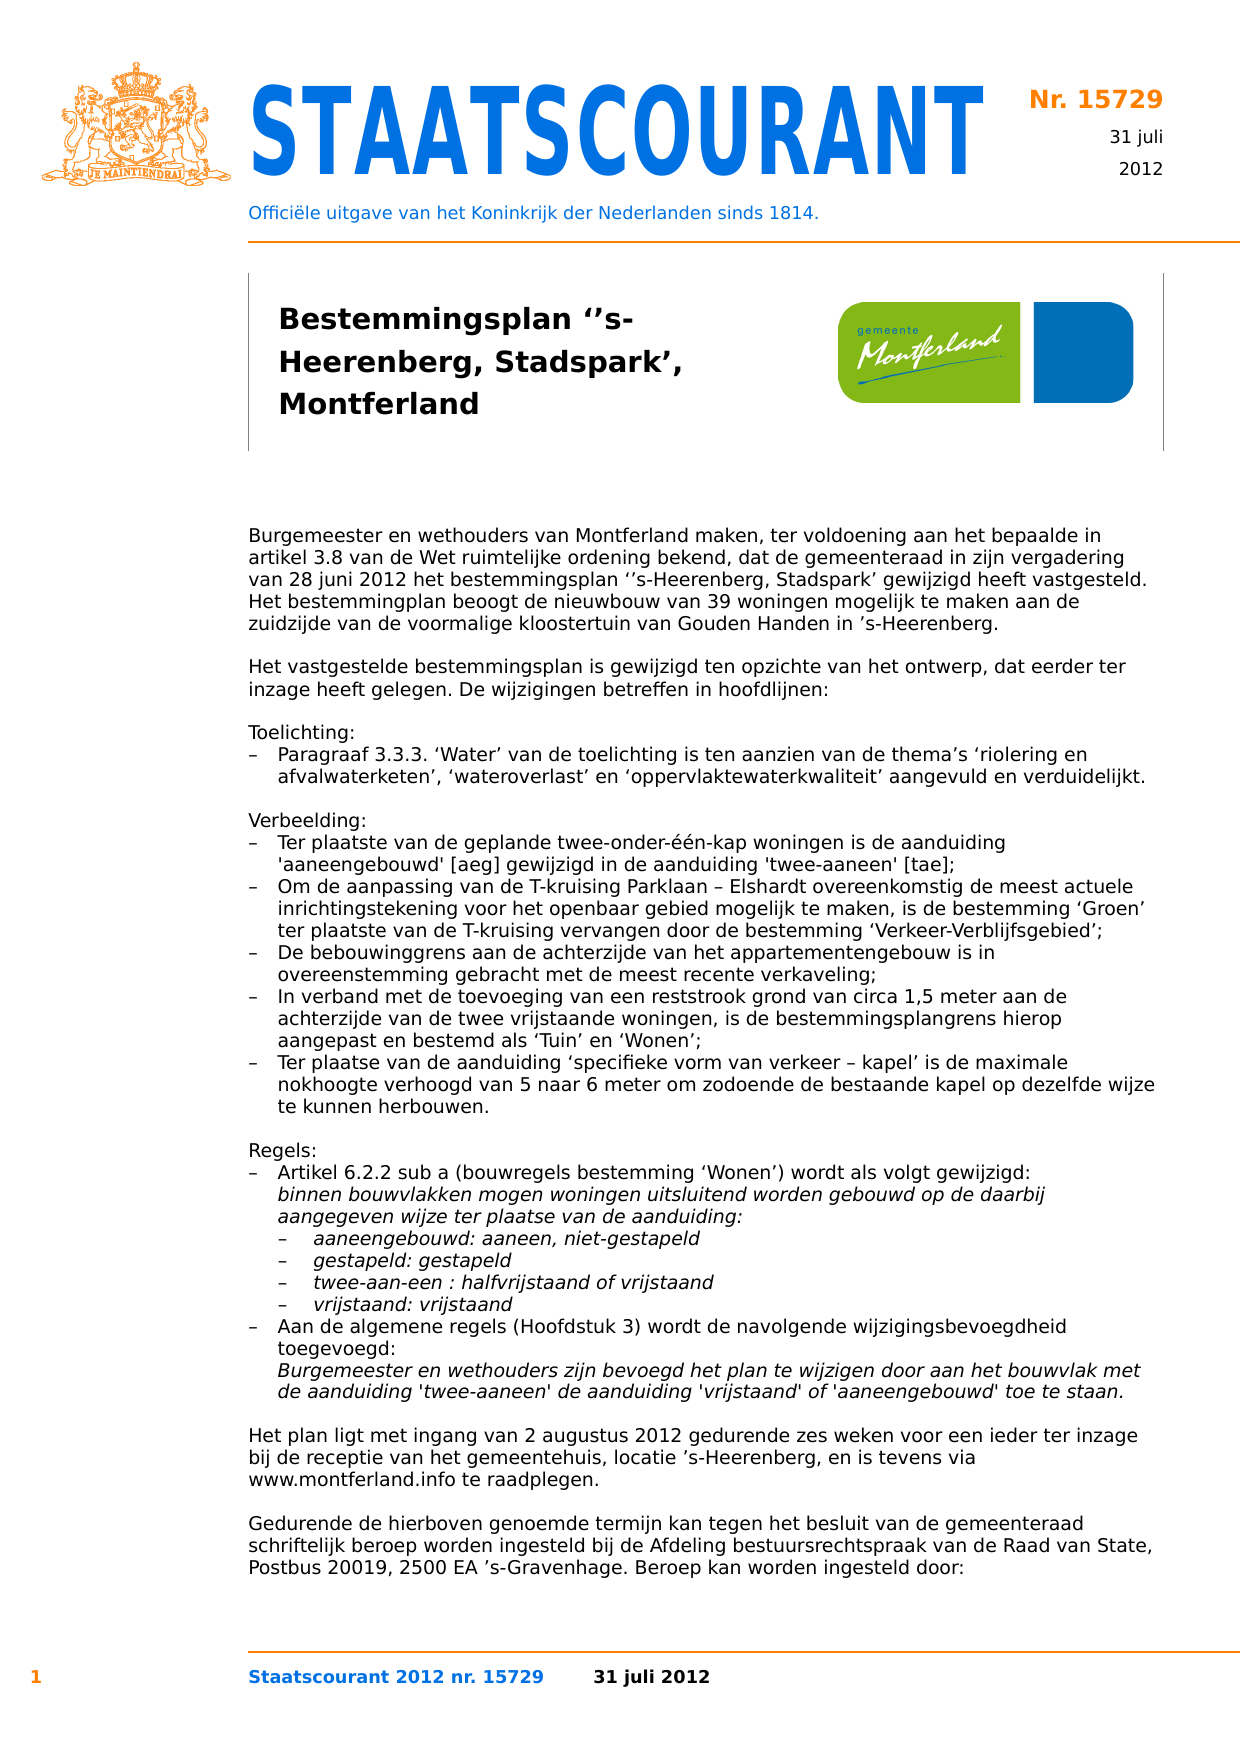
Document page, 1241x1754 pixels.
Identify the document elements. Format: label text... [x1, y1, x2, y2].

table_cell Officiële uitgave van het Koninkrijk der Nederlanden sinds 1814. [248, 203, 1240, 241]
text – Om de aanpassing van de T-kruising Parklaan – Elshardt overeenkomstig de meest actuele inrichtingstekening voor het openbaar gebied mogelijk te maken, is de bestemming ‘Groen’ ter plaatste van de T-kruising vervangen door de bestemming ‘Verkeer-Verblijfsgebied’; [248, 876, 1163, 942]
picture [41, 62, 231, 186]
text Het plan ligt met ingang van 2 augustus 2012 gedurende zes weken voor een ieder ter inzage bij de receptie van het gemeentehuis, locatie ’s-Heerenberg, en is tevens via www.montferland.info te raadplegen. [248, 1425, 1163, 1491]
text – twee-aan-een : halfvrijstaand of vrijstaand [278, 1272, 1163, 1293]
text – In verband met de toevoeging van een reststrook grond van circa 1,5 meter aan de achterzijde van de twee vrijstaande woningen, is de bestemmingsplangrens hierop aangepast en bestemd als ‘Tuin’ en ‘Wonen’; [248, 986, 1163, 1052]
text – gestapeld: gestapeld [278, 1249, 1163, 1272]
text – aaneengebouwd: aaneen, niet-gestapeld [278, 1228, 1163, 1249]
table_header [25, 62, 248, 241]
text – De bebouwinggrens aan de achterzijde van het appartementengebouw is in overeenstemming gebracht met de meest recente verkaveling; [248, 942, 1163, 986]
table_cell 31 juli [998, 121, 1240, 153]
text – Ter plaatse van de aanduiding ‘specifieke vorm van verkeer – kapel’ is de maximale nokhoogte verhoogd van 5 naar 6 meter om zodoende de bestaande kapel op dezelfde wijze te kunnen herbouwen. [248, 1052, 1163, 1118]
text Toelichting: [248, 722, 1163, 744]
text – Paragraaf 3.3.3. ‘Water’ van de toelichting is ten aanzien van de thema’s ‘riolering en afvalwaterketen’, ‘wateroverlast’ en ‘oppervlaktewaterkwaliteit’ aangevuld en verduidelijkt. [248, 744, 1163, 788]
table_header STAATSCOURANT [248, 62, 998, 203]
text Het vastgestelde bestemmingsplan is gewijzigd ten opzichte van het ontwerp, dat eerder ter inzage heeft gelegen. De wijzigingen betreffen in hoofdlijnen: [248, 656, 1163, 700]
picture [838, 302, 1134, 403]
table_cell 2012 [998, 153, 1240, 203]
text – Ter plaatste van de geplande twee-onder-één-kap woningen is de aanduiding 'aaneengebouwd' [aeg] gewijzigd in de aanduiding 'twee-aaneen' [tae]; [248, 832, 1163, 876]
text Gedurende de hierboven genoemde termijn kan tegen het besluit van de gemeenteraad schriftelijk beroep worden ingesteld bij de Afdeling bestuursrechtspraak van de Raad van State, Postbus 20019, 2500 EA ’s-Gravenhage. Beroep kan worden ingesteld door: [248, 1513, 1163, 1579]
text Burgemeester en wethouders zijn bevoegd het plan te wijzigen door aan het bouwvlak met de aanduiding 'twee-aaneen' de aanduiding 'vrijstaand' of 'aaneengebouwd' toe te staan. [277, 1359, 1163, 1403]
text Regels: [248, 1140, 1163, 1162]
text – vrijstaand: vrijstaand [278, 1293, 1163, 1316]
text – Aan de algemene regels (Hoofdstuk 3) wordt de navolgende wijzigingsbevoegdheid toegevoegd: [248, 1316, 1163, 1359]
text binnen bouwvlakken mogen woningen uitsluitend worden gebouwd op de daarbij aangegeven wijze ter plaatse van de aanduiding: [277, 1184, 1163, 1228]
text Verbeelding: [248, 810, 1163, 832]
table_header Nr. 15729 [998, 62, 1240, 121]
subtitle Bestemmingsplan ‘’s-Heerenberg, Stadspark’, Montferland [249, 273, 1163, 451]
text Burgemeester en wethouders van Montferland maken, ter voldoening aan het bepaalde in artikel 3.8 van de Wet ruimtelijke ordening bekend, dat de gemeenteraad in zijn vergadering van 28 juni 2012 het bestemmingsplan ‘’s-Heerenberg, Stadspark’ gewijzigd heeft vastgesteld. Het bestemmingplan beoogt de nieuwbouw van 39 woningen mogelijk te maken aan de zuidzijde van de voormalige kloostertuin van Gouden Handen in ’s-Heerenberg. [248, 525, 1163, 634]
text – Artikel 6.2.2 sub a (bouwregels bestemming ‘Wonen’) wordt als volgt gewijzigd: [248, 1162, 1163, 1184]
